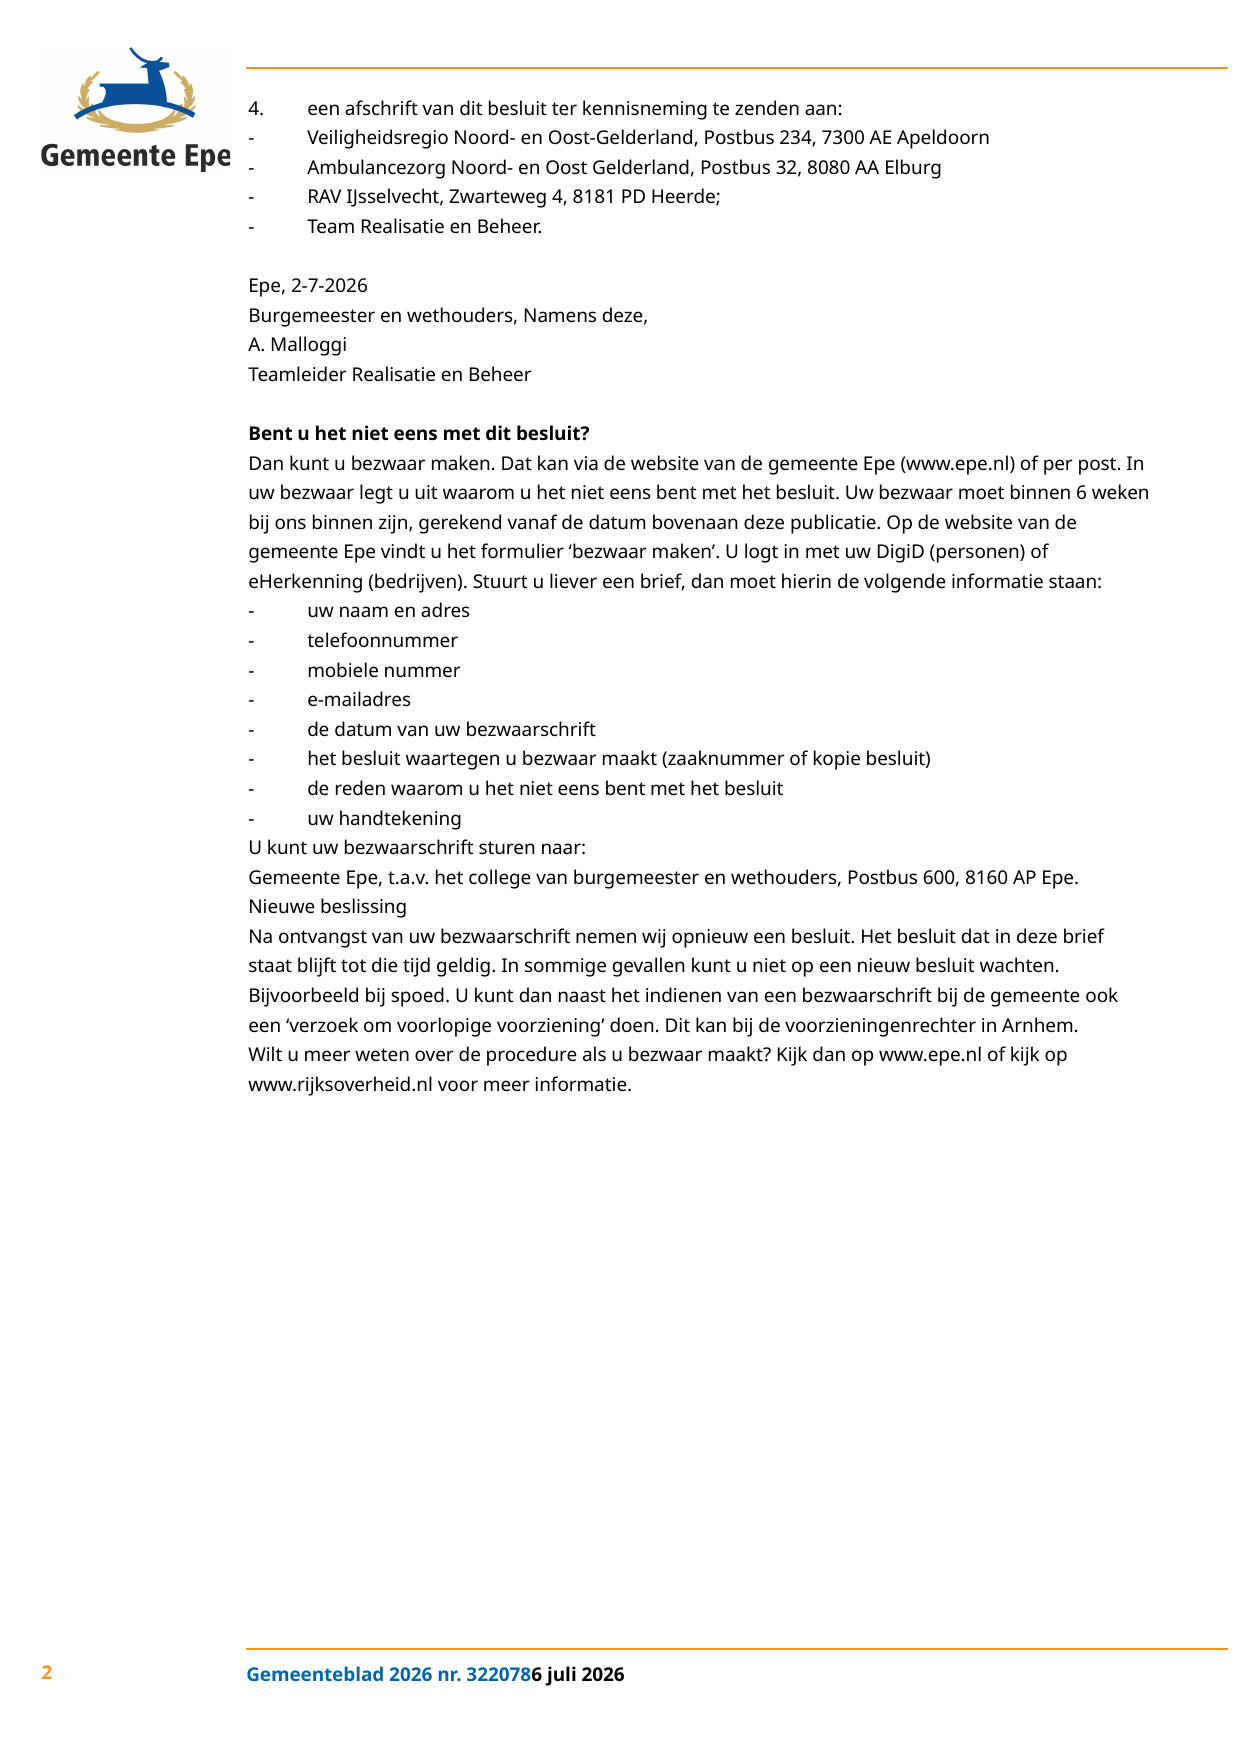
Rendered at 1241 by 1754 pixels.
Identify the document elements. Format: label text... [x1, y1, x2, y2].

text A. Malloggi [248, 331, 1152, 357]
list mobiele nummer [248, 657, 1152, 683]
text Epe, 2-7-2026 [248, 272, 1152, 298]
list Team Realisatie en Beheer. [248, 213, 1152, 239]
text Gemeente Epe, t.a.v. het college van burgemeester en wethouders, Postbus 600, 8160 AP Epe. [248, 864, 1152, 890]
list het besluit waartegen u bezwaar maakt (zaaknummer of kopie besluit) [248, 746, 1152, 771]
text Nieuwe beslissing [248, 893, 1152, 919]
list telefoonnummer [248, 627, 1152, 653]
list e-mailadres [248, 686, 1152, 712]
text Na ontvangst van uw bezwaarschrift nemen wij opnieuw een besluit. Het besluit dat in deze brief staat blijft tot die tijd geldig. In sommige gevallen kunt u niet op een nieuw besluit wachten. Bijvoorbeeld bij spoed. U kunt dan naast het indienen van een bezwaarschrift bij de gemeente ook een ‘verzoek om voorlopige voorziening’ doen. Dit kan bij de voorzieningenrechter in Arnhem. [248, 923, 1152, 1038]
text Burgemeester en wethouders, Namens deze, [248, 302, 1152, 328]
list uw naam en adres [248, 598, 1152, 623]
list een afschrift van dit besluit ter kennisneming te zenden aan: [248, 95, 1152, 121]
text Wilt u meer weten over de procedure als u bezwaar maakt? Kijk dan op www.epe.nl of kijk op www.rijksoverheid.nl voor meer informatie. [248, 1041, 1152, 1097]
text Bent u het niet eens met dit besluit? [248, 420, 1152, 446]
text Dan kunt u bezwaar maken. Dat kan via de website van de gemeente Epe (www.epe.nl) of per post. In uw bezwaar legt u uit waarom u het niet eens bent met het besluit. Uw bezwaar moet binnen 6 weken bij ons binnen zijn, gerekend vanaf de datum bovenaan deze publicatie. Op de website van de gemeente Epe vindt u het formulier ‘bezwaar maken’. U logt in met uw DigiD (personen) of eHerkenning (bedrijven). Stuurt u liever een brief, dan moet hierin de volgende informatie staan: [248, 450, 1152, 594]
text U kunt uw bezwaarschrift sturen naar: [248, 834, 1152, 860]
list RAV IJsselvecht, Zwarteweg 4, 8181 PD Heerde; [248, 183, 1152, 209]
list Ambulancezorg Noord- en Oost Gelderland, Postbus 32, 8080 AA Elburg [248, 154, 1152, 180]
list Veiligheidsregio Noord- en Oost-Gelderland, Postbus 234, 7300 AE Apeldoorn [248, 124, 1152, 150]
picture [41, 47, 231, 172]
list de reden waarom u het niet eens bent met het besluit [248, 775, 1152, 801]
list uw handtekening [248, 805, 1152, 831]
text Teamleider Realisatie en Beheer [248, 361, 1152, 387]
list de datum van uw bezwaarschrift [248, 716, 1152, 742]
